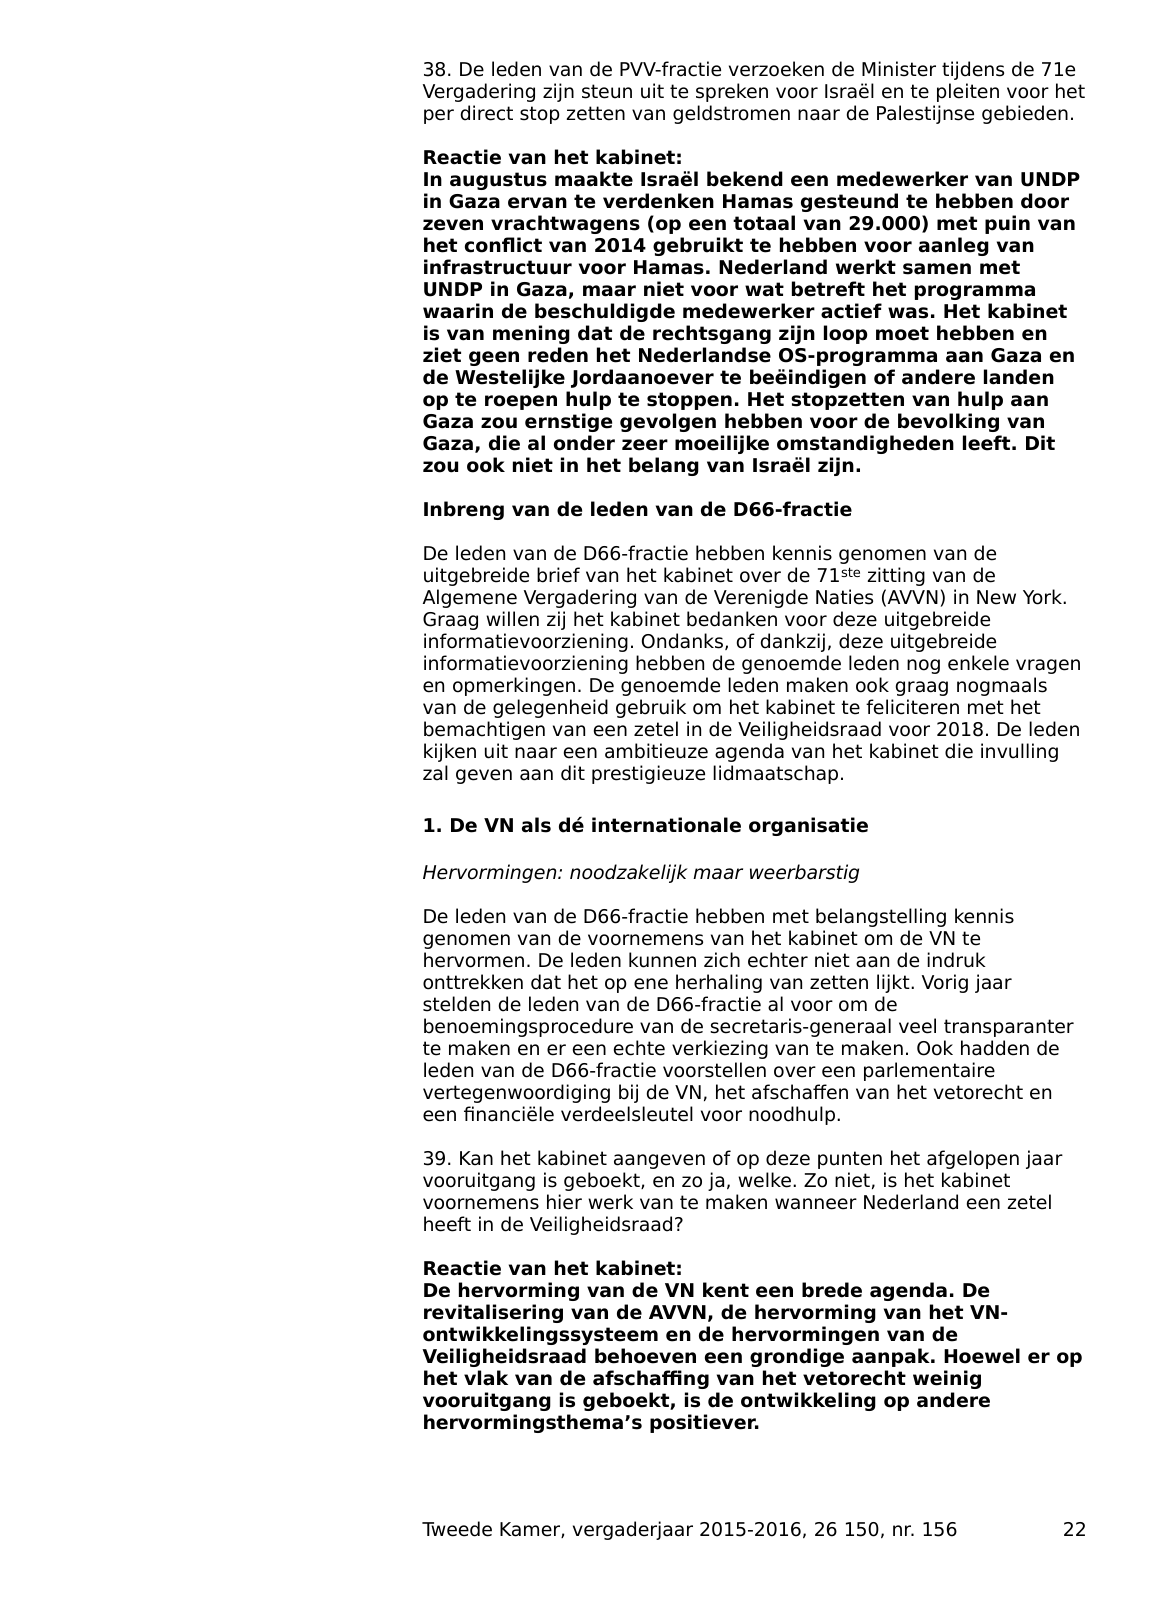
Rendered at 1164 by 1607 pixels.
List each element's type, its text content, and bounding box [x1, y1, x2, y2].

subtitle Hervormingen: noodzakelijk maar weerbarstig [422, 862, 1087, 884]
text In augustus maakte Israël bekend een medewerker van UNDP in Gaza ervan te verdenken Hamas gesteund te hebben door zeven vrachtwagens (op een totaal van 29.000) met puin van het conflict van 2014 gebruikt te hebben voor aanleg van infrastructuur voor Hamas. Nederland werkt samen met UNDP in Gaza, maar niet voor wat betreft het programma waarin de beschuldigde medewerker actief was. Het kabinet is van mening dat de rechtsgang zijn loop moet hebben en ziet geen reden het Nederlandse OS-programma aan Gaza en de Westelijke Jordaanoever te beëindigen of andere landen op te roepen hulp te stoppen. Het stopzetten van hulp aan Gaza zou ernstige gevolgen hebben voor de bevolking van Gaza, die al onder zeer moeilijke omstandigheden leeft. Dit zou ook niet in het belang van Israël zijn. [422, 169, 1087, 477]
text De leden van de D66-fractie hebben kennis genomen van de uitgebreide brief van het kabinet over de 71ste zitting van de Algemene Vergadering van de Verenigde Naties (AVVN) in New York. Graag willen zij het kabinet bedanken voor deze uitgebreide informatievoorziening. Ondanks, of dankzij, deze uitgebreide informatievoorziening hebben de genoemde leden nog enkele vragen en opmerkingen. De genoemde leden maken ook graag nogmaals van de gelegenheid gebruik om het kabinet te feliciteren met het bemachtigen van een zetel in de Veiligheidsraad voor 2018. De leden kijken uit naar een ambitieuze agenda van het kabinet die invulling zal geven aan dit prestigieuze lidmaatschap. [422, 543, 1087, 785]
text De hervorming van de VN kent een brede agenda. De revitalisering van de AVVN, de hervorming van het VN-ontwikkelingssysteem en de hervormingen van de Veiligheidsraad behoeven een grondige aanpak. Hoewel er op het vlak van de afschaffing van het vetorecht weinig vooruitgang is geboekt, is de ontwikkeling op andere hervormingsthema’s positiever. [422, 1280, 1087, 1434]
text 39. Kan het kabinet aangeven of op deze punten het afgelopen jaar vooruitgang is geboekt, en zo ja, welke. Zo niet, is het kabinet voornemens hier werk van te maken wanneer Nederland een zetel heeft in de Veiligheidsraad? [422, 1148, 1087, 1236]
text Reactie van het kabinet: [422, 1258, 1087, 1280]
text De leden van de D66-fractie hebben met belangstelling kennis genomen van de voornemens van het kabinet om de VN te hervormen. De leden kunnen zich echter niet aan de indruk onttrekken dat het op ene herhaling van zetten lijkt. Vorig jaar stelden de leden van de D66-fractie al voor om de benoemingsprocedure van de secretaris-generaal veel transparanter te maken en er een echte verkiezing van te maken. Ook hadden de leden van de D66-fractie voorstellen over een parlementaire vertegenwoordiging bij de VN, het afschaffen van het vetorecht en een financiële verdeelsleutel voor noodhulp. [422, 906, 1087, 1126]
subtitle Inbreng van de leden van de D66-fractie [422, 499, 1087, 521]
subtitle 1. De VN als dé internationale organisatie [422, 815, 1087, 837]
text Reactie van het kabinet: [422, 147, 1087, 169]
text 38. De leden van de PVV-fractie verzoeken de Minister tijdens de 71e Vergadering zijn steun uit te spreken voor Israël en te pleiten voor het per direct stop zetten van geldstromen naar de Palestijnse gebieden. [422, 59, 1087, 125]
